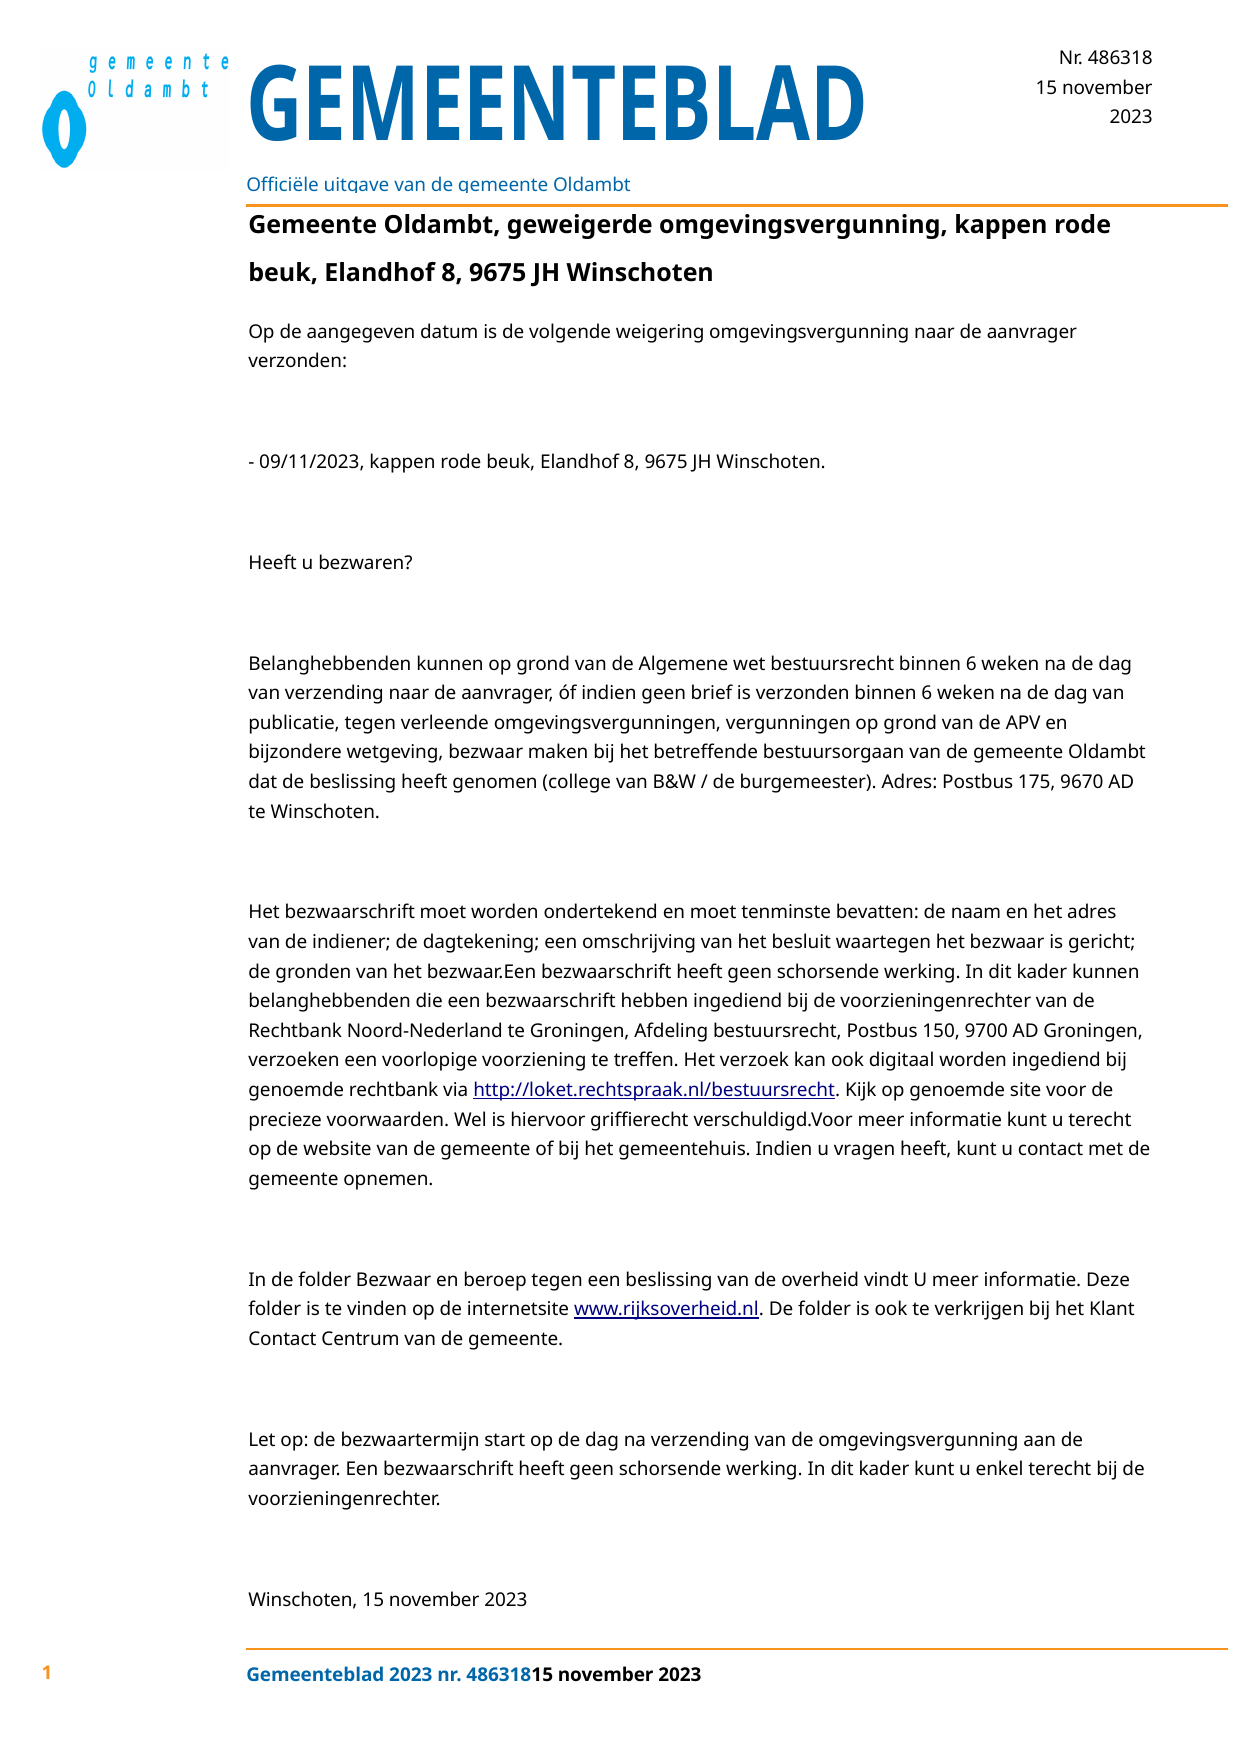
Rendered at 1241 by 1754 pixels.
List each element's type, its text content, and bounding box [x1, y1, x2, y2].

text Let op: de bezwaartermijn start op de dag na verzending van de omgevingsvergunning aan de aanvrager. Een bezwaarschrift heeft geen schorsende werking. In dit kader kunt u enkel terecht bij de voorzieningenrechter. [248, 1426, 1152, 1511]
text Winschoten, 15 november 2023 [248, 1586, 1152, 1612]
text In de folder Bezwaar en beroep tegen een beslissing van de overheid vindt U meer informatie. Deze folder is te vinden op de internetsite www.rijksoverheid.nl. De folder is ook te verkrijgen bij het Klant Contact Centrum van de gemeente. [248, 1266, 1152, 1351]
picture [41, 47, 231, 172]
text Gemeente Oldambt, geweigerde omgevingsvergunning, kappen rode beuk, Elandhof 8, 9675 JH Winschoten [248, 207, 1152, 288]
text Heeft u bezwaren? [248, 549, 1152, 575]
text Op de aangegeven datum is de volgende weigering omgevingsvergunning naar de aanvrager verzonden: [248, 318, 1152, 373]
text - 09/11/2023, kappen rode beuk, Elandhof 8, 9675 JH Winschoten. [248, 448, 1152, 474]
text Belanghebbenden kunnen op grond van de Algemene wet bestuursrecht binnen 6 weken na de dag van verzending naar de aanvrager, óf indien geen brief is verzonden binnen 6 weken na de dag van publicatie, tegen verleende omgevingsvergunningen, vergunningen op grond van de APV en bijzondere wetgeving, bezwaar maken bij het betreffende bestuursorgaan van de gemeente Oldambt dat de beslissing heeft genomen (college van B&W / de burgemeester). Adres: Postbus 175, 9670 AD te Winschoten. [248, 650, 1152, 824]
text Het bezwaarschrift moet worden ondertekend en moet tenminste bevatten: de naam en het adres van de indiener; de dagtekening; een omschrijving van het besluit waartegen het bezwaar is gericht; de gronden van het bezwaar.Een bezwaarschrift heeft geen schorsende werking. In dit kader kunnen belanghebbenden die een bezwaarschrift hebben ingediend bij de voorzieningenrechter van de Rechtbank Noord-Nederland te Groningen, Afdeling bestuursrecht, Postbus 150, 9700 AD Groningen, verzoeken een voorlopige voorziening te treffen. Het verzoek kan ook digitaal worden ingediend bij genoemde rechtbank via http://loket.rechtspraak.nl/bestuursrecht. Kijk op genoemde site voor de precieze voorwaarden. Wel is hiervoor griffierecht verschuldigd.Voor meer informatie kunt u terecht op de website van de gemeente of bij het gemeentehuis. Indien u vragen heeft, kunt u contact met de gemeente opnemen. [248, 899, 1152, 1191]
